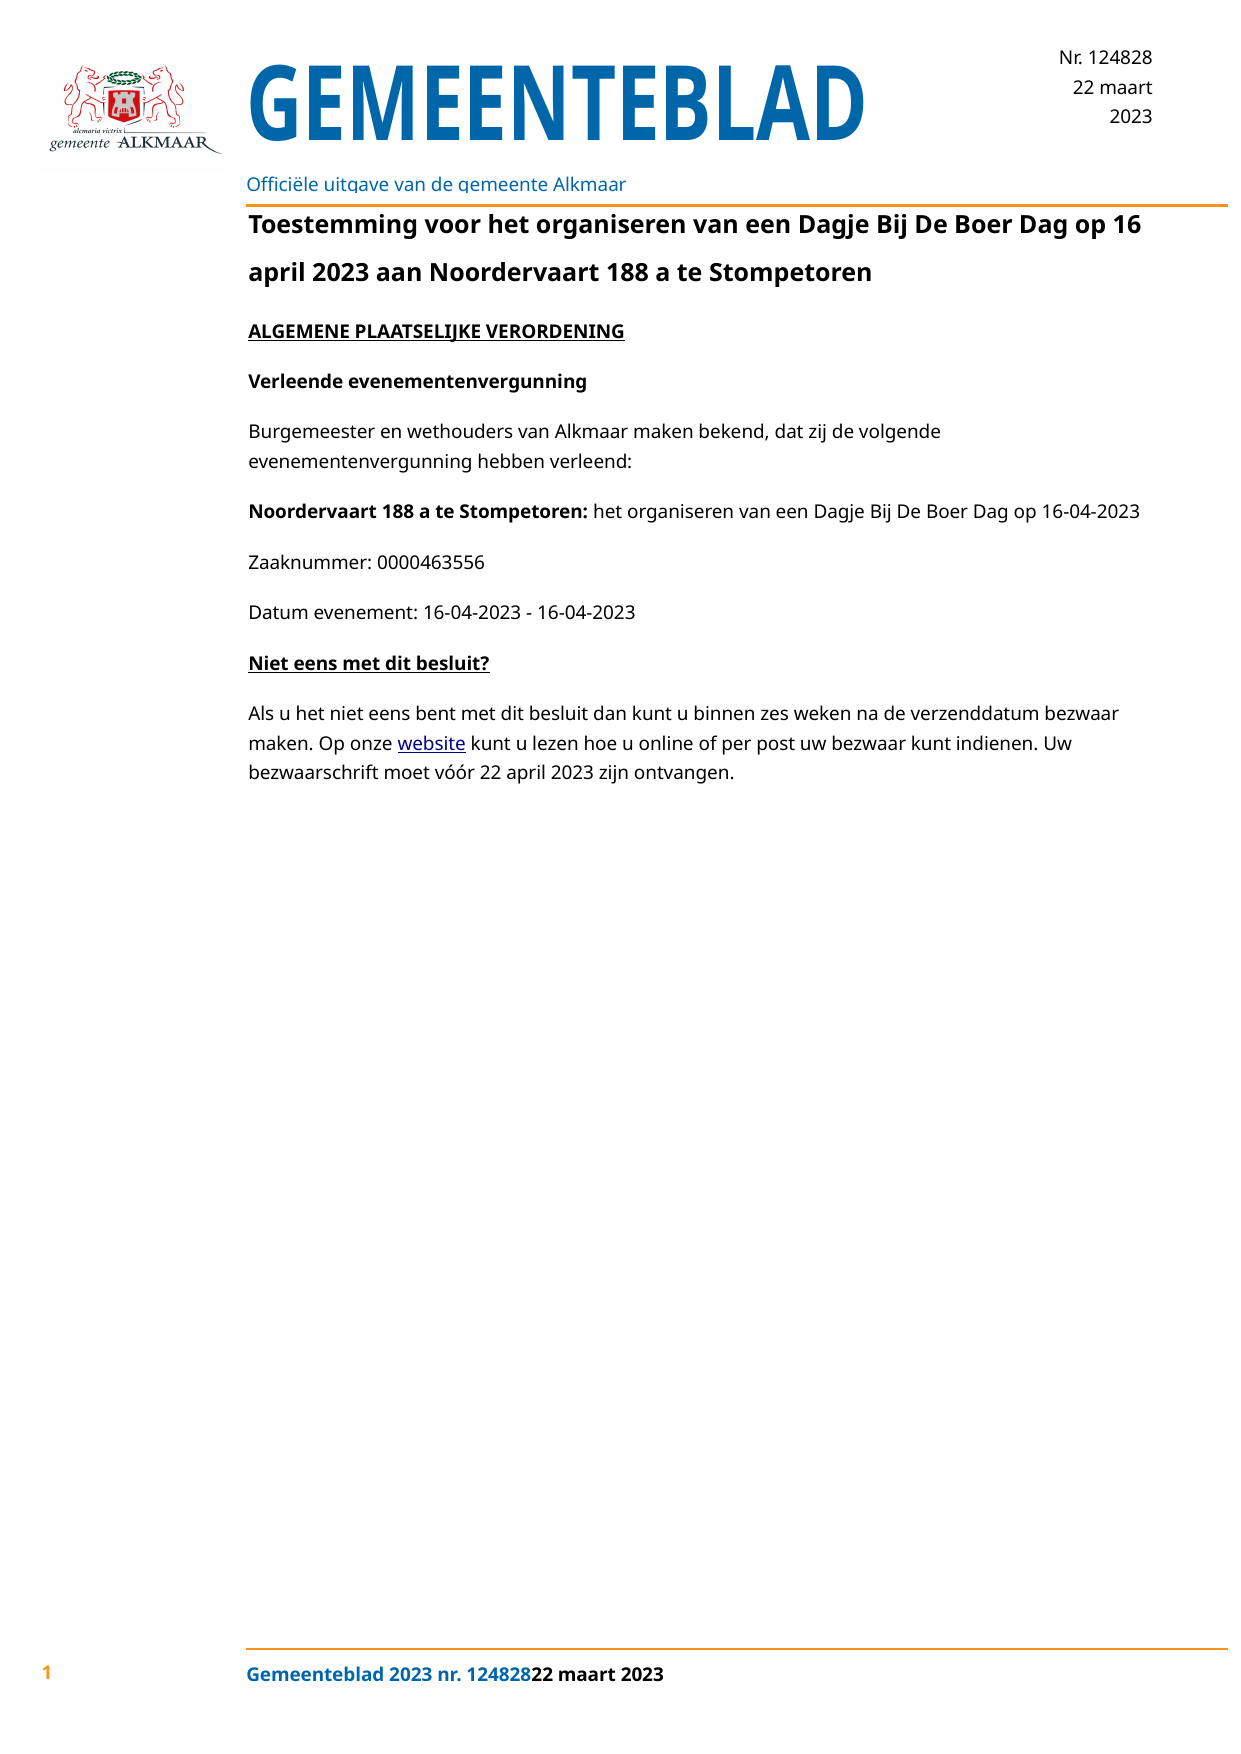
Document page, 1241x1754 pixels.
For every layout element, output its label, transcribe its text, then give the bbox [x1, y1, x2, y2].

text Zaaknummer: 0000463556 [248, 549, 1152, 575]
text Datum evenement: 16-04-2023 - 16-04-2023 [248, 599, 1152, 625]
text Toestemming voor het organiseren van een Dagje Bij De Boer Dag op 16 april 2023 aan Noordervaart 188 a te Stompetoren [248, 207, 1152, 288]
text Niet eens met dit besluit? [248, 650, 1152, 676]
text Verleende evenementenvergunning [248, 368, 1152, 394]
text ALGEMENE PLAATSELIJKE VERORDENING [248, 318, 1152, 344]
picture [41, 47, 231, 172]
text Als u het niet eens bent met dit besluit dan kunt u binnen zes weken na de verzenddatum bezwaar maken. Op onze website kunt u lezen hoe u online of per post uw bezwaar kunt indienen. Uw bezwaarschrift moet vóór 22 april 2023 zijn ontvangen. [248, 700, 1152, 785]
text Burgemeester en wethouders van Alkmaar maken bekend, dat zij de volgende evenementenvergunning hebben verleend: [248, 419, 1152, 474]
text Noordervaart 188 a te Stompetoren: het organiseren van een Dagje Bij De Boer Dag op 16-04-2023 [248, 499, 1152, 524]
